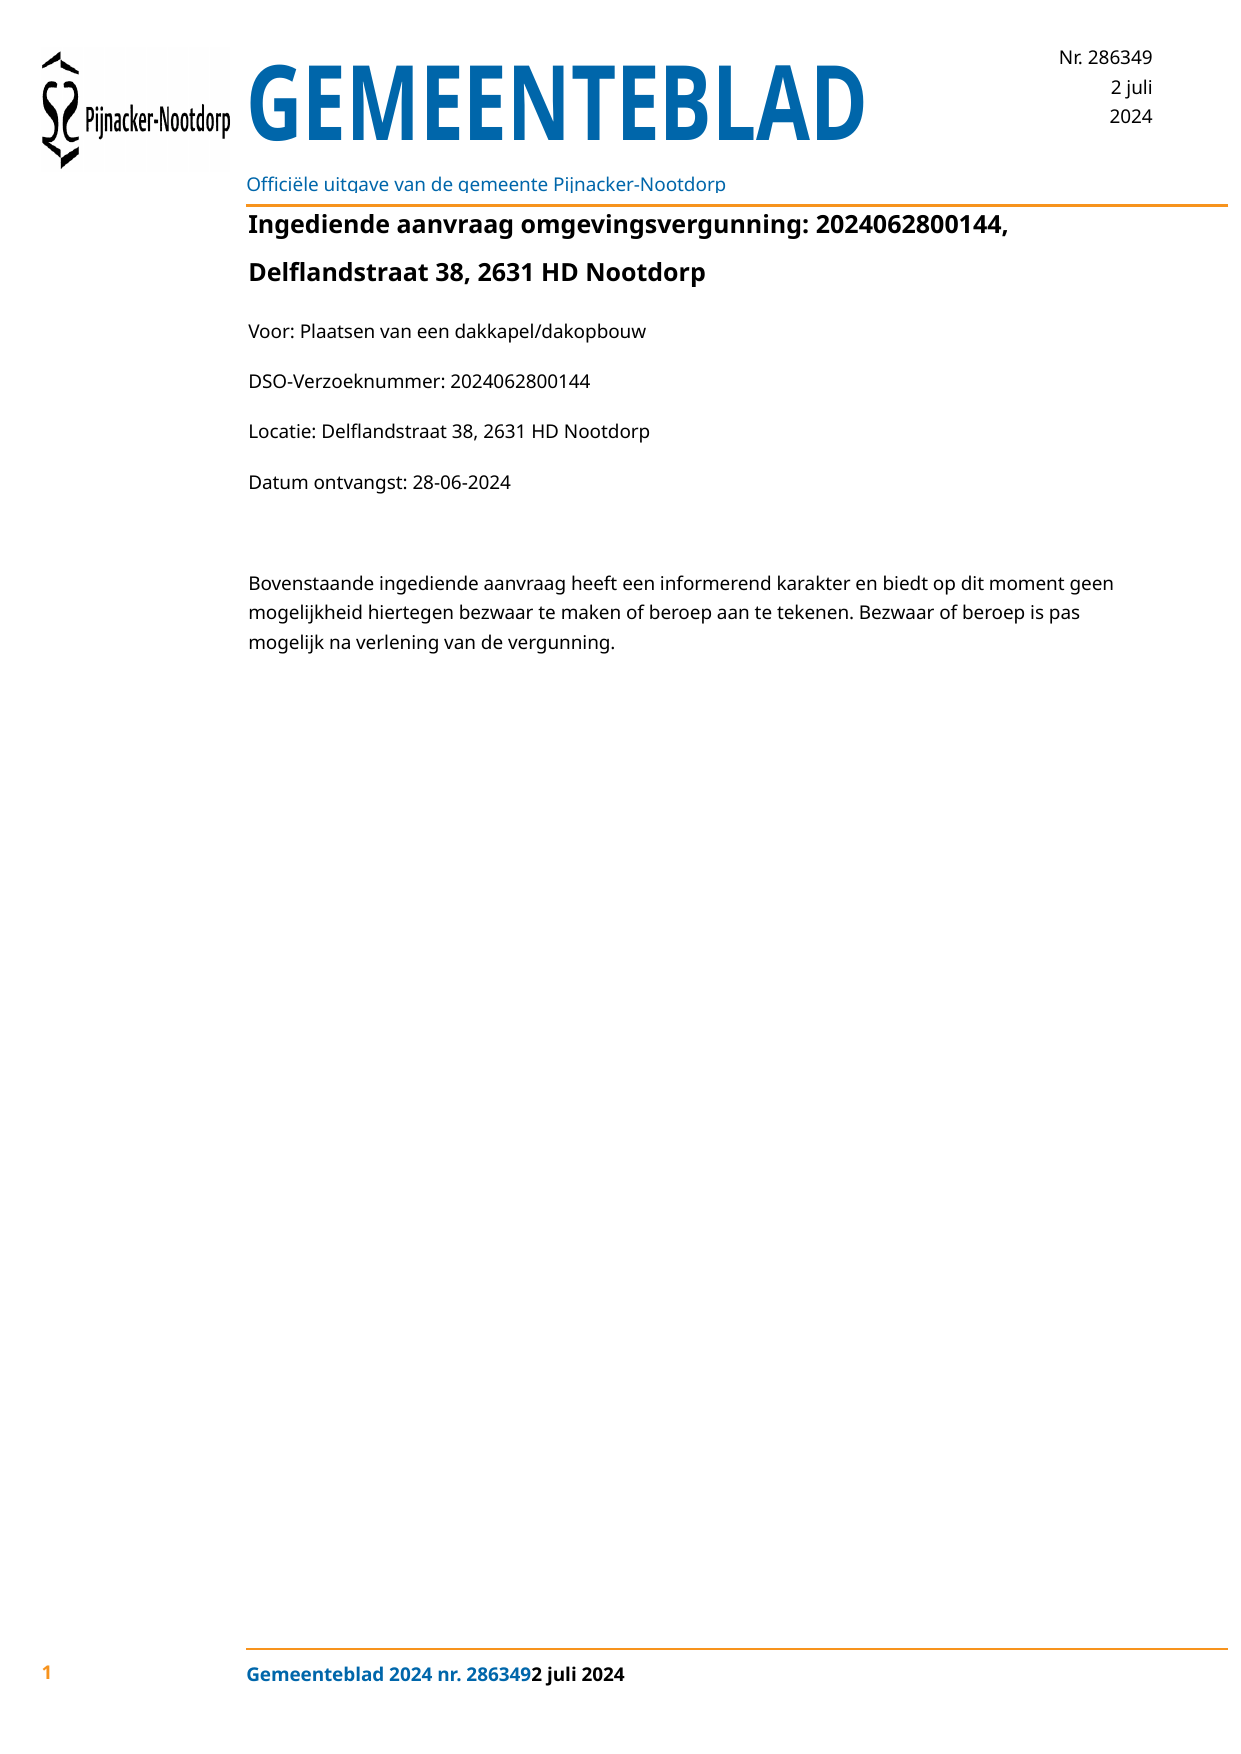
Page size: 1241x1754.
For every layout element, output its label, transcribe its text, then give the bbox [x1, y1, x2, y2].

text Ingediende aanvraag omgevingsvergunning: 2024062800144, Delflandstraat 38, 2631 HD Nootdorp [248, 207, 1152, 288]
text Voor: Plaatsen van een dakkapel/dakopbouw [248, 318, 1152, 344]
text Datum ontvangst: 28-06-2024 [248, 469, 1152, 495]
picture [41, 47, 231, 172]
text DSO-Verzoeknummer: 2024062800144 [248, 368, 1152, 394]
text Bovenstaande ingediende aanvraag heeft een informerend karakter en biedt op dit moment geen mogelijkheid hiertegen bezwaar te maken of beroep aan te tekenen. Bezwaar of beroep is pas mogelijk na verlening van de vergunning. [248, 570, 1152, 655]
text Locatie: Delflandstraat 38, 2631 HD Nootdorp [248, 419, 1152, 444]
